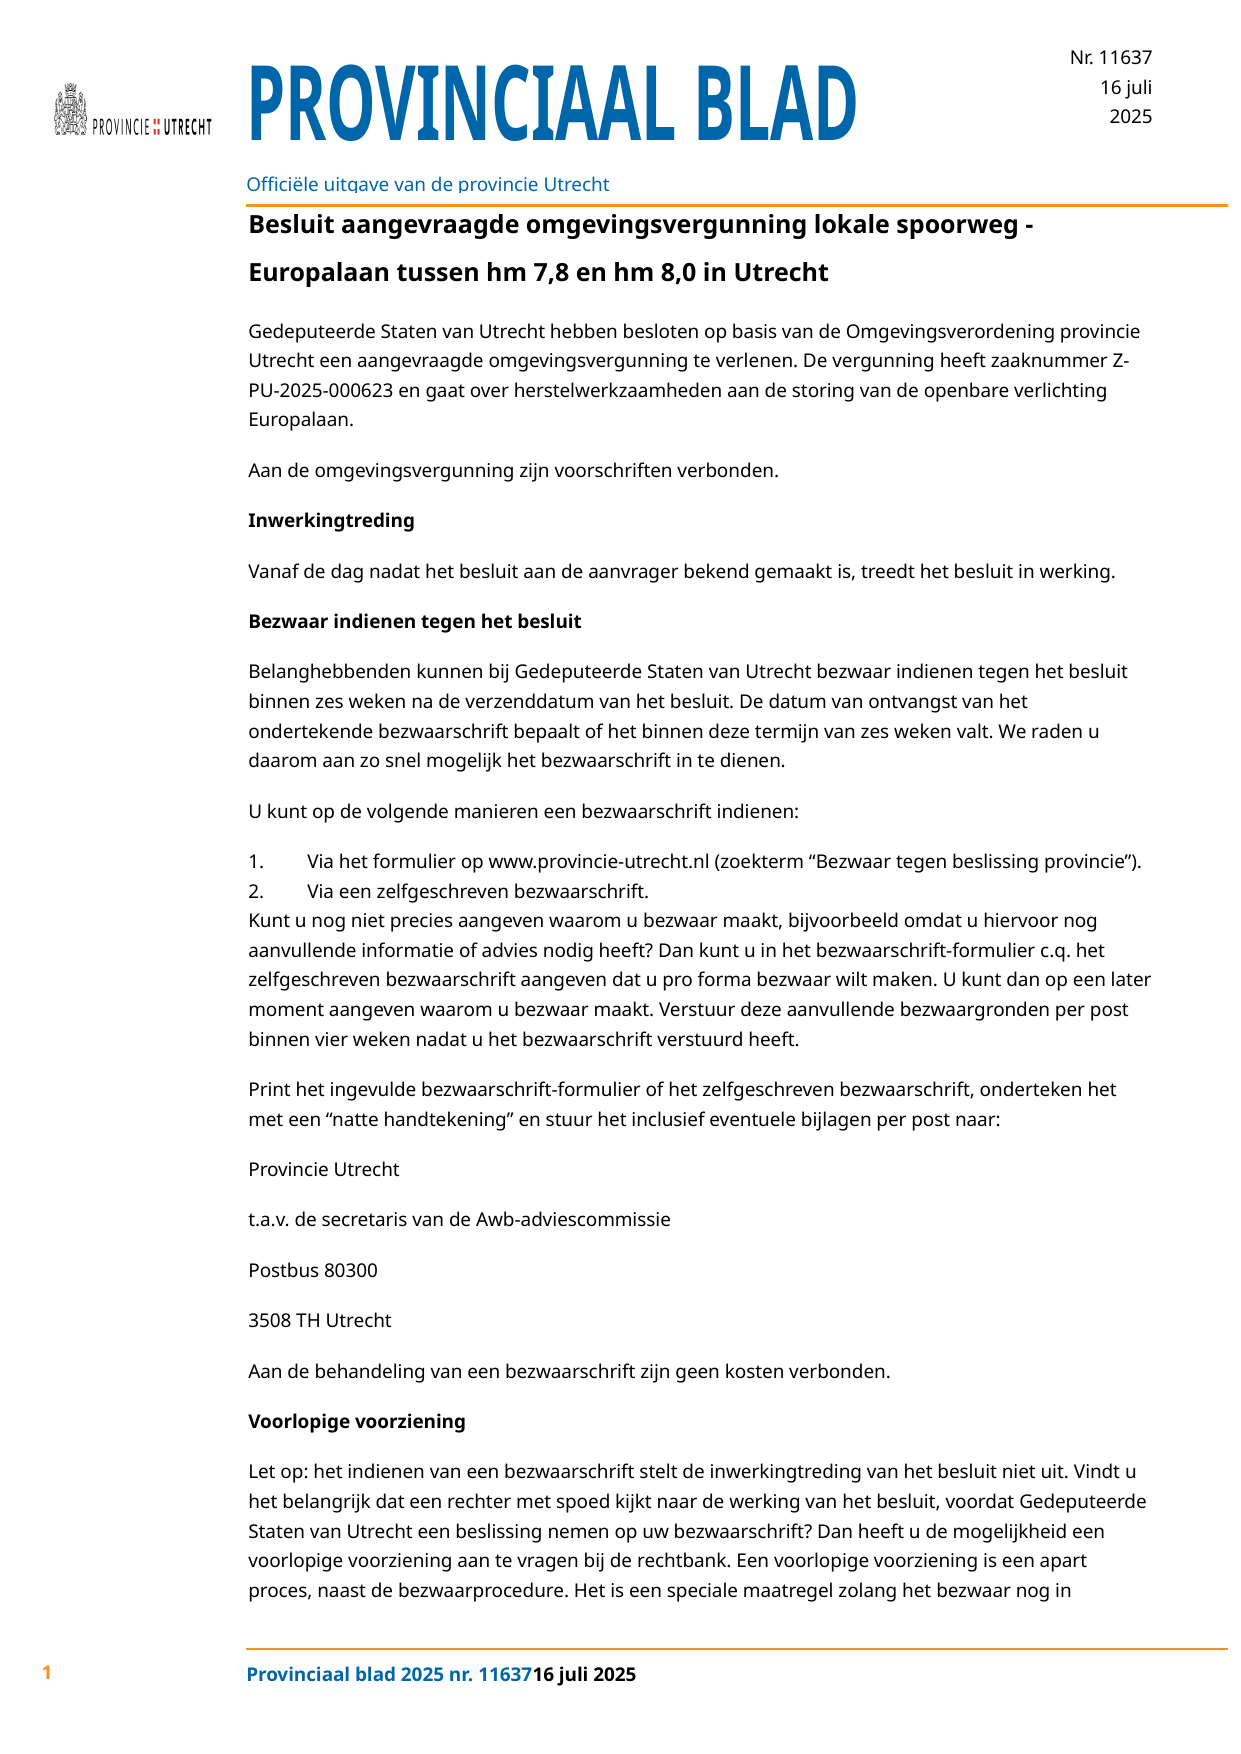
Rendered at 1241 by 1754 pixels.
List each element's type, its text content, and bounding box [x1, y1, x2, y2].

text Gedeputeerde Staten van Utrecht hebben besloten op basis van de Omgevingsverordening provincie Utrecht een aangevraagde omgevingsvergunning te verlenen. De vergunning heeft zaaknummer Z-PU-2025-000623 en gaat over herstelwerkzaamheden aan de storing van de openbare verlichting Europalaan. [248, 318, 1152, 432]
text Bezwaar indienen tegen het besluit [248, 608, 1152, 634]
text Aan de omgevingsvergunning zijn voorschriften verbonden. [248, 457, 1152, 483]
text Besluit aangevraagde omgevingsvergunning lokale spoorweg - Europalaan tussen hm 7,8 en hm 8,0 in Utrecht [248, 207, 1152, 288]
text Belanghebbenden kunnen bij Gedeputeerde Staten van Utrecht bezwaar indienen tegen het besluit binnen zes weken na de verzenddatum van het besluit. De datum van ontvangst van het ondertekende bezwaarschrift bepaalt of het binnen deze termijn van zes weken valt. We raden u daarom aan zo snel mogelijk het bezwaarschrift in te dienen. [248, 659, 1152, 773]
text Kunt u nog niet precies aangeven waarom u bezwaar maakt, bijvoorbeeld omdat u hiervoor nog aanvullende informatie of advies nodig heeft? Dan kunt u in het bezwaarschrift-formulier c.q. het zelfgeschreven bezwaarschrift aangeven dat u pro forma bezwaar wilt maken. U kunt dan op een later moment aangeven waarom u bezwaar maakt. Verstuur deze aanvullende bezwaargronden per post binnen vier weken nadat u het bezwaarschrift verstuurd heeft. [248, 907, 1152, 1052]
text Let op: het indienen van een bezwaarschrift stelt de inwerkingtreding van het besluit niet uit. Vindt u het belangrijk dat een rechter met spoed kijkt naar de werking van het besluit, voordat Gedeputeerde Staten van Utrecht een beslissing nemen op uw bezwaarschrift? Dan heeft u de mogelijkheid een voorlopige voorziening aan te vragen bij de rechtbank. Een voorlopige voorziening is een apart proces, naast de bezwaarprocedure. Het is een speciale maatregel zolang het bezwaar nog in [248, 1459, 1152, 1603]
text 3508 TH Utrecht [248, 1307, 1152, 1333]
list Via een zelfgeschreven bezwaarschrift. [248, 878, 1152, 904]
text Voorlopige voorziening [248, 1408, 1152, 1434]
text U kunt op de volgende manieren een bezwaarschrift indienen: [248, 798, 1152, 824]
list Via het formulier op www.provincie-utrecht.nl (zoekterm “Bezwaar tegen beslissing provincie”). [248, 848, 1152, 874]
text Provincie Utrecht [248, 1156, 1152, 1182]
text t.a.v. de secretaris van de Awb-adviescommissie [248, 1207, 1152, 1232]
text Postbus 80300 [248, 1257, 1152, 1283]
picture [41, 47, 231, 172]
text Inwerkingtreding [248, 507, 1152, 533]
text Vanaf de dag nadat het besluit aan de aanvrager bekend gemaakt is, treedt het besluit in werking. [248, 558, 1152, 584]
text Aan de behandeling van een bezwaarschrift zijn geen kosten verbonden. [248, 1358, 1152, 1384]
text Print het ingevulde bezwaarschrift-formulier of het zelfgeschreven bezwaarschrift, onderteken het met een “natte handtekening” en stuur het inclusief eventuele bijlagen per post naar: [248, 1076, 1152, 1132]
